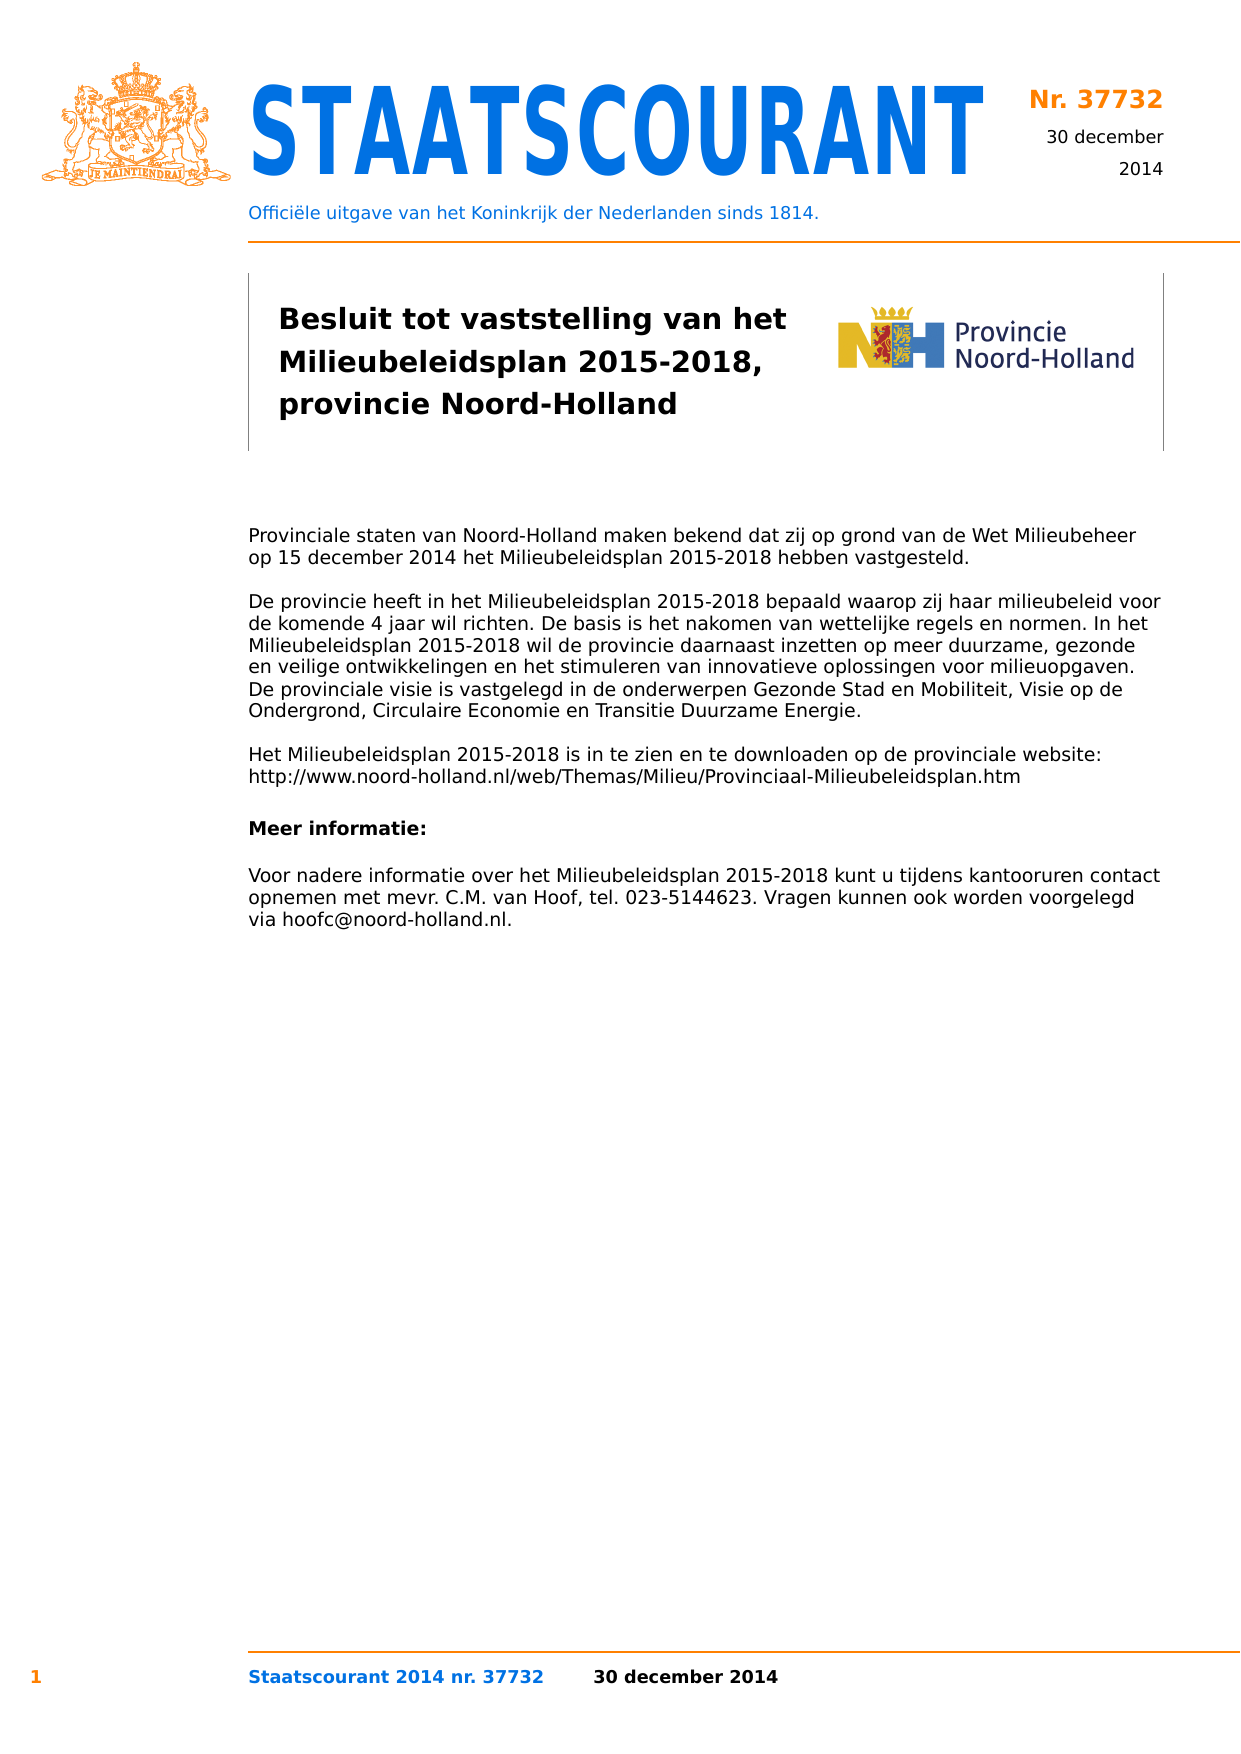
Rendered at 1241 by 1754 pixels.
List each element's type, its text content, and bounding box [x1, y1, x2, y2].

text http://www.noord-holland.nl/web/Themas/Milieu/Provinciaal-Milieubeleidsplan.htm [248, 766, 1163, 788]
subtitle Besluit tot vaststelling van het Milieubeleidsplan 2015-2018, provincie Noord-Holland [249, 273, 1163, 451]
table_header STAATSCOURANT [248, 62, 998, 203]
table_header [25, 62, 248, 241]
text Voor nadere informatie over het Milieubeleidsplan 2015-2018 kunt u tijdens kantooruren contact opnemen met mevr. C.M. van Hoof, tel. 023-5144623. Vragen kunnen ook worden voorgelegd via hoofc@noord-holland.nl. [248, 865, 1163, 931]
text Provinciale staten van Noord-Holland maken bekend dat zij op grond van de Wet Milieubeheer op 15 december 2014 het Milieubeleidsplan 2015-2018 hebben vastgesteld. [248, 525, 1163, 569]
picture [838, 302, 1134, 374]
table_cell 2014 [998, 153, 1240, 203]
text Het Milieubeleidsplan 2015-2018 is in te zien en te downloaden op de provinciale website: [248, 744, 1163, 766]
subtitle Meer informatie: [248, 818, 1163, 840]
table_cell Officiële uitgave van het Koninkrijk der Nederlanden sinds 1814. [248, 203, 1240, 241]
table_cell 30 december [998, 121, 1240, 153]
text De provincie heeft in het Milieubeleidsplan 2015-2018 bepaald waarop zij haar milieubeleid voor de komende 4 jaar wil richten. De basis is het nakomen van wettelijke regels en normen. In het Milieubeleidsplan 2015-2018 wil de provincie daarnaast inzetten op meer duurzame, gezonde en veilige ontwikkelingen en het stimuleren van innovatieve oplossingen voor milieuopgaven. De provinciale visie is vastgelegd in de onderwerpen Gezonde Stad en Mobiliteit, Visie op de Ondergrond, Circulaire Economie en Transitie Duurzame Energie. [248, 591, 1163, 722]
picture [41, 62, 231, 186]
table_header Nr. 37732 [998, 62, 1240, 121]
